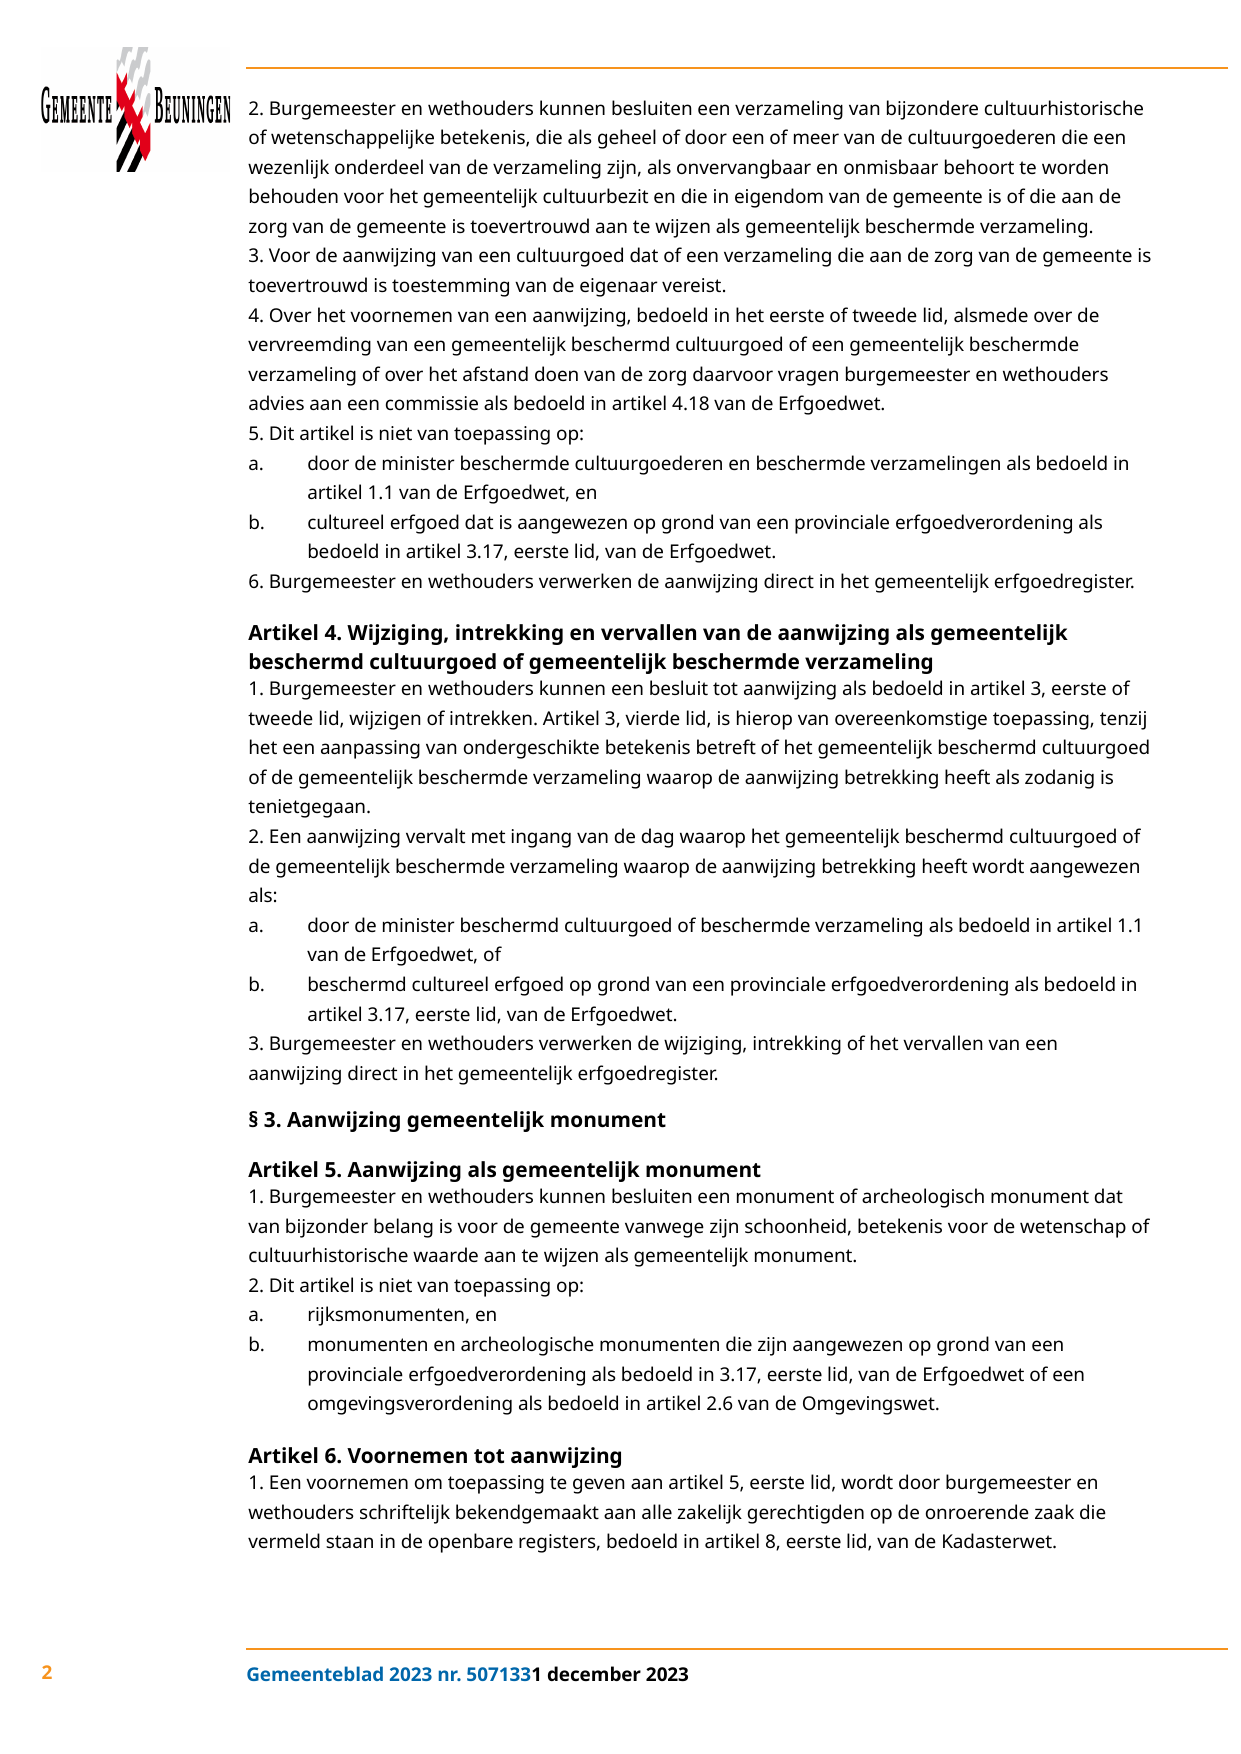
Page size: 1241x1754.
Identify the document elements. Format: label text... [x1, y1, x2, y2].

list monumenten en archeologische monumenten die zijn aangewezen op grond van een provinciale erfgoedverordening als bedoeld in 3.17, eerste lid, van de Erfgoedwet of een omgevingsverordening als bedoeld in artikel 2.6 van de Omgevingswet. [248, 1331, 1152, 1416]
text 2. Een aanwijzing vervalt met ingang van de dag waarop het gemeentelijk beschermd cultuurgoed of de gemeentelijk beschermde verzameling waarop de aanwijzing betrekking heeft wordt aangewezen als: [248, 823, 1152, 908]
list rijksmonumenten, en [248, 1302, 1152, 1327]
picture [41, 47, 231, 172]
text § 3. Aanwijzing gemeentelijk monument [248, 1106, 1152, 1134]
text Artikel 6. Voornemen tot aanwijzing [248, 1441, 1152, 1469]
text 1. Burgemeester en wethouders kunnen een besluit tot aanwijzing als bedoeld in artikel 3, eerste of tweede lid, wijzigen of intrekken. Artikel 3, vierde lid, is hierop van overeenkomstige toepassing, tenzij het een aanpassing van ondergeschikte betekenis betreft of het gemeentelijk beschermd cultuurgoed of de gemeentelijk beschermde verzameling waarop de aanwijzing betrekking heeft als zodanig is tenietgegaan. [248, 675, 1152, 819]
list cultureel erfgoed dat is aangewezen op grond van een provinciale erfgoedverordening als bedoeld in artikel 3.17, eerste lid, van de Erfgoedwet. [248, 509, 1152, 564]
text 6. Burgemeester en wethouders verwerken de aanwijzing direct in het gemeentelijk erfgoedregister. [248, 568, 1152, 594]
text 4. Over het voornemen van een aanwijzing, bedoeld in het eerste of tweede lid, alsmede over de vervreemding van een gemeentelijk beschermd cultuurgoed of een gemeentelijk beschermde verzameling of over het afstand doen van de zorg daarvoor vragen burgemeester en wethouders advies aan een commissie als bedoeld in artikel 4.18 van de Erfgoedwet. [248, 302, 1152, 416]
list beschermd cultureel erfgoed op grond van een provinciale erfgoedverordening als bedoeld in artikel 3.17, eerste lid, van de Erfgoedwet. [248, 971, 1152, 1027]
list door de minister beschermd cultuurgoed of beschermde verzameling als bedoeld in artikel 1.1 van de Erfgoedwet, of [248, 912, 1152, 967]
text Artikel 4. Wijziging, intrekking en vervallen van de aanwijzing als gemeentelijk beschermd cultuurgoed of gemeentelijk beschermde verzameling [248, 618, 1152, 675]
text 3. Burgemeester en wethouders verwerken de wijziging, intrekking of het vervallen van een aanwijzing direct in het gemeentelijk erfgoedregister. [248, 1030, 1152, 1086]
text Artikel 5. Aanwijzing als gemeentelijk monument [248, 1155, 1152, 1183]
text 1. Burgemeester en wethouders kunnen besluiten een monument of archeologisch monument dat van bijzonder belang is voor de gemeente vanwege zijn schoonheid, betekenis voor de wetenschap of cultuurhistorische waarde aan te wijzen als gemeentelijk monument. [248, 1183, 1152, 1268]
list door de minister beschermde cultuurgoederen en beschermde verzamelingen als bedoeld in artikel 1.1 van de Erfgoedwet, en [248, 450, 1152, 505]
text 5. Dit artikel is niet van toepassing op: [248, 420, 1152, 446]
text 2. Dit artikel is niet van toepassing op: [248, 1272, 1152, 1298]
text 1. Een voornemen om toepassing te geven aan artikel 5, eerste lid, wordt door burgemeester en wethouders schriftelijk bekendgemaakt aan alle zakelijk gerechtigden op de onroerende zaak die vermeld staan in de openbare registers, bedoeld in artikel 8, eerste lid, van de Kadasterwet. [248, 1469, 1152, 1554]
text 2. Burgemeester en wethouders kunnen besluiten een verzameling van bijzondere cultuurhistorische of wetenschappelijke betekenis, die als geheel of door een of meer van de cultuurgoederen die een wezenlijk onderdeel van de verzameling zijn, als onvervangbaar en onmisbaar behoort te worden behouden voor het gemeentelijk cultuurbezit en die in eigendom van de gemeente is of die aan de zorg van de gemeente is toevertrouwd aan te wijzen als gemeentelijk beschermde verzameling. [248, 95, 1152, 239]
text 3. Voor de aanwijzing van een cultuurgoed dat of een verzameling die aan de zorg van de gemeente is toevertrouwd is toestemming van de eigenaar vereist. [248, 243, 1152, 298]
